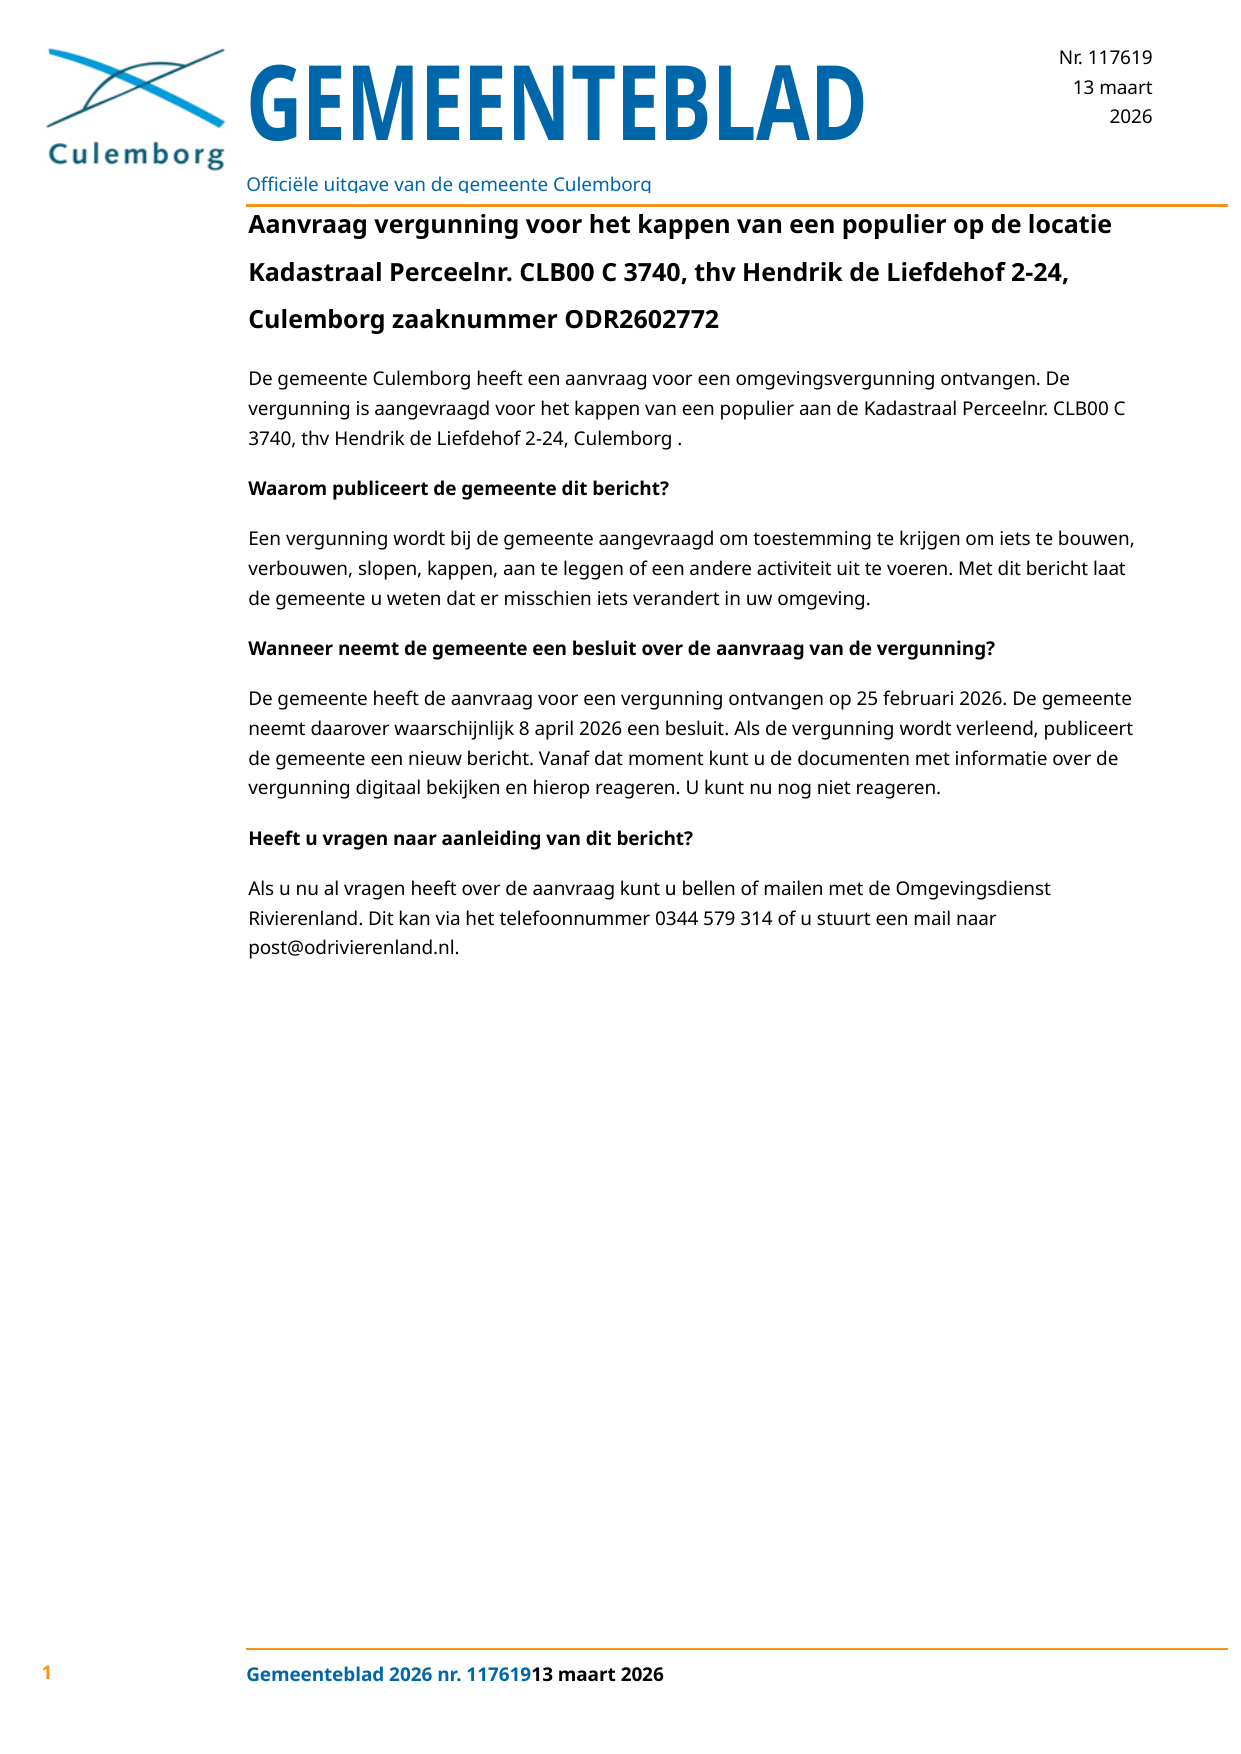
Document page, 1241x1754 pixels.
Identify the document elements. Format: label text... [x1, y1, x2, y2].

text Aanvraag vergunning voor het kappen van een populier op de locatie Kadastraal Perceelnr. CLB00 C 3740, thv Hendrik de Liefdehof 2-24, Culemborg zaaknummer ODR2602772 [248, 207, 1152, 336]
text De gemeente heeft de aanvraag voor een vergunning ontvangen op 25 februari 2026. De gemeente neemt daarover waarschijnlijk 8 april 2026 een besluit. Als de vergunning wordt verleend, publiceert de gemeente een nieuw bericht. Vanaf dat moment kunt u de documenten met informatie over de vergunning digitaal bekijken en hierop reageren. U kunt nu nog niet reageren. [248, 686, 1152, 800]
text Een vergunning wordt bij de gemeente aangevraagd om toestemming te krijgen om iets te bouwen, verbouwen, slopen, kappen, aan te leggen of een andere activiteit uit te voeren. Met dit bericht laat de gemeente u weten dat er misschien iets verandert in uw omgeving. [248, 526, 1152, 610]
text Waarom publiceert de gemeente dit bericht? [248, 475, 1152, 501]
text Wanneer neemt de gemeente een besluit over de aanvraag van de vergunning? [248, 635, 1152, 661]
picture [41, 47, 231, 172]
text De gemeente Culemborg heeft een aanvraag voor een omgevingsvergunning ontvangen. De vergunning is aangevraagd voor het kappen van een populier aan de Kadastraal Perceelnr. CLB00 C 3740, thv Hendrik de Liefdehof 2-24, Culemborg . [248, 366, 1152, 450]
text Heeft u vragen naar aanleiding van dit bericht? [248, 825, 1152, 850]
text Als u nu al vragen heeft over de aanvraag kunt u bellen of mailen met de Omgevingsdienst Rivierenland. Dit kan via het telefoonnummer 0344 579 314 of u stuurt een mail naar post@odrivierenland.nl. [248, 875, 1152, 960]
